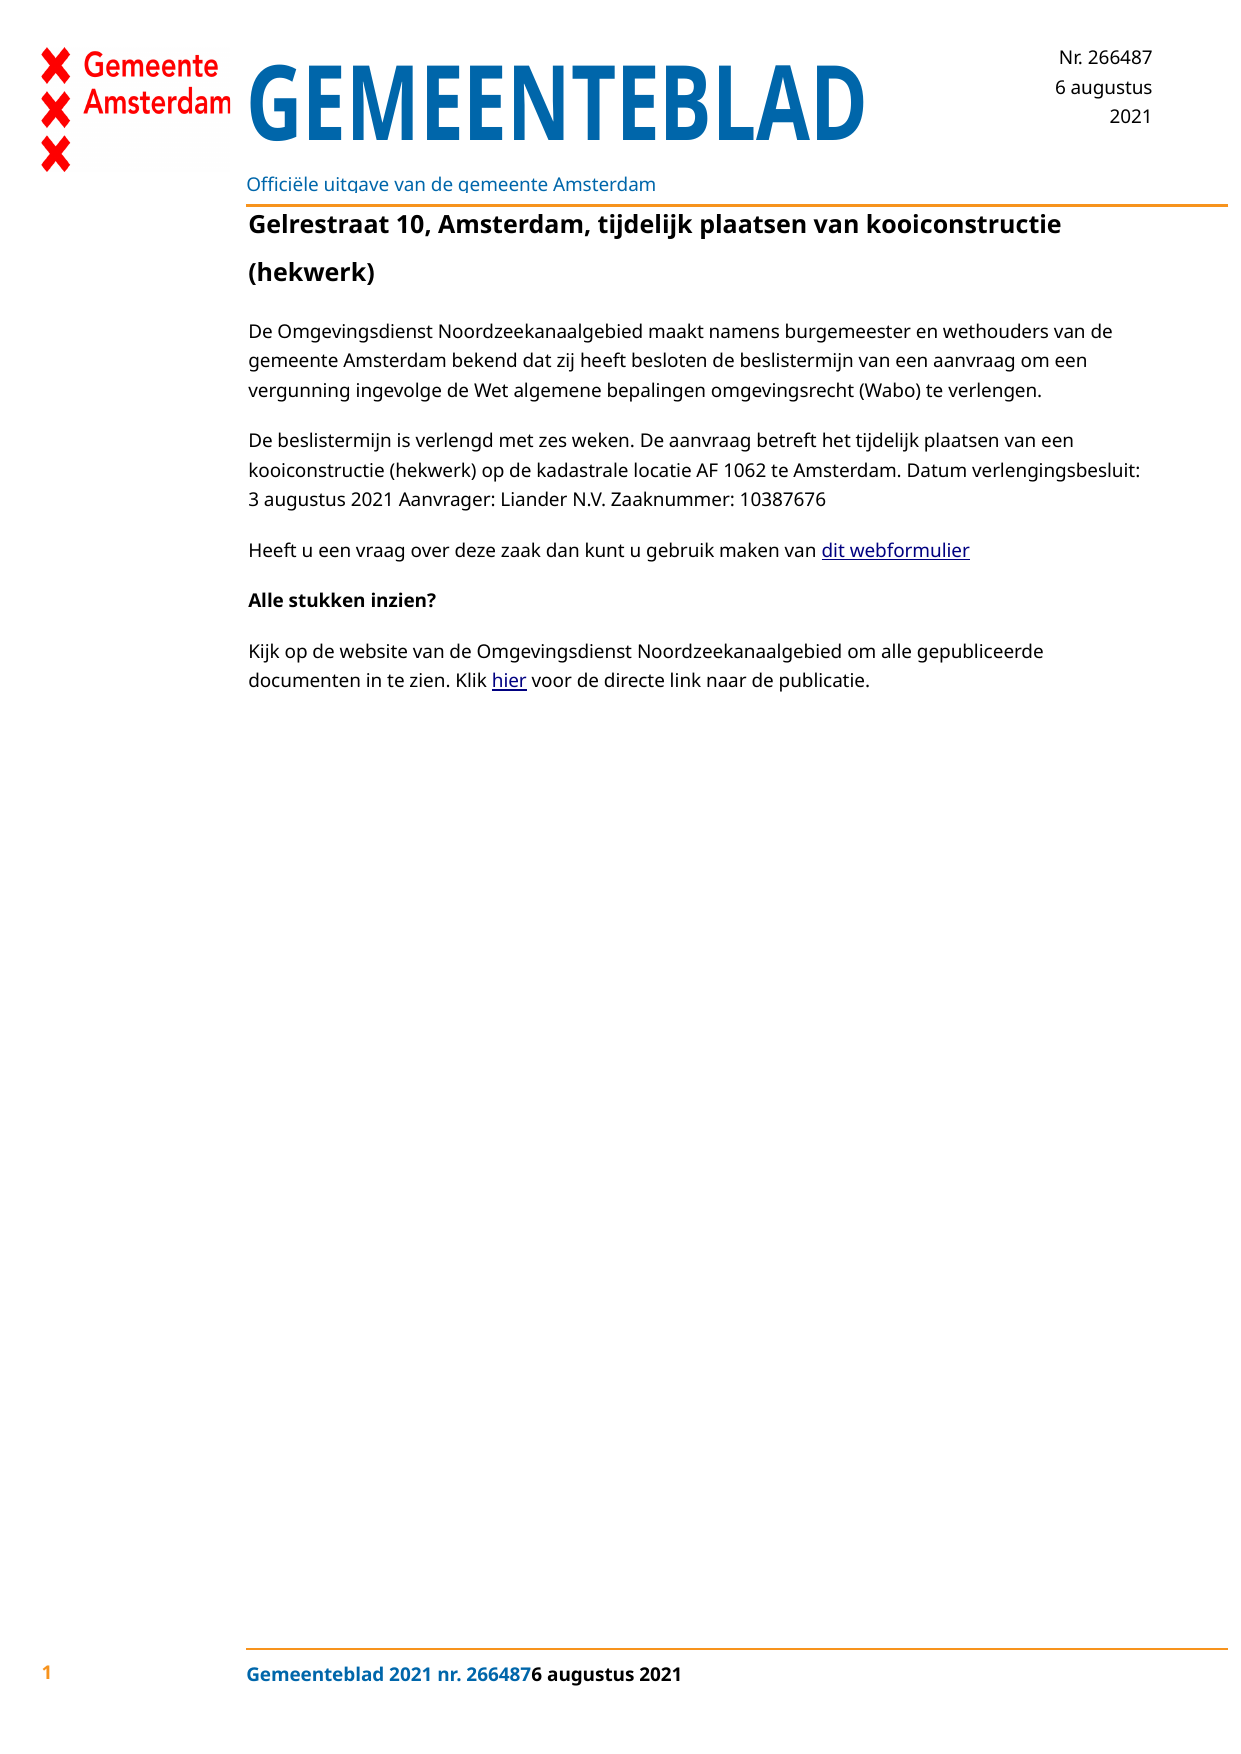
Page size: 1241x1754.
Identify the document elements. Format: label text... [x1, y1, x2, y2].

picture [41, 47, 231, 172]
text Kijk op de website van de Omgevingsdienst Noordzeekanaalgebied om alle gepubliceerde documenten in te zien. Klik hier voor de directe link naar de publicatie. [248, 638, 1152, 693]
text Heeft u een vraag over deze zaak dan kunt u gebruik maken van dit webformulier [248, 537, 1152, 563]
text De Omgevingsdienst Noordzeekanaalgebied maakt namens burgemeester en wethouders van de gemeente Amsterdam bekend dat zij heeft besloten de beslistermijn van een aanvraag om een vergunning ingevolge de Wet algemene bepalingen omgevingsrecht (Wabo) te verlengen. [248, 318, 1152, 403]
text De beslistermijn is verlengd met zes weken. De aanvraag betreft het tijdelijk plaatsen van een kooiconstructie (hekwerk) op de kadastrale locatie AF 1062 te Amsterdam. Datum verlengingsbesluit: 3 augustus 2021 Aanvrager: Liander N.V. Zaaknummer: 10387676 [248, 427, 1152, 512]
text Alle stukken inzien? [248, 587, 1152, 613]
text Gelrestraat 10, Amsterdam, tijdelijk plaatsen van kooiconstructie (hekwerk) [248, 207, 1152, 288]
